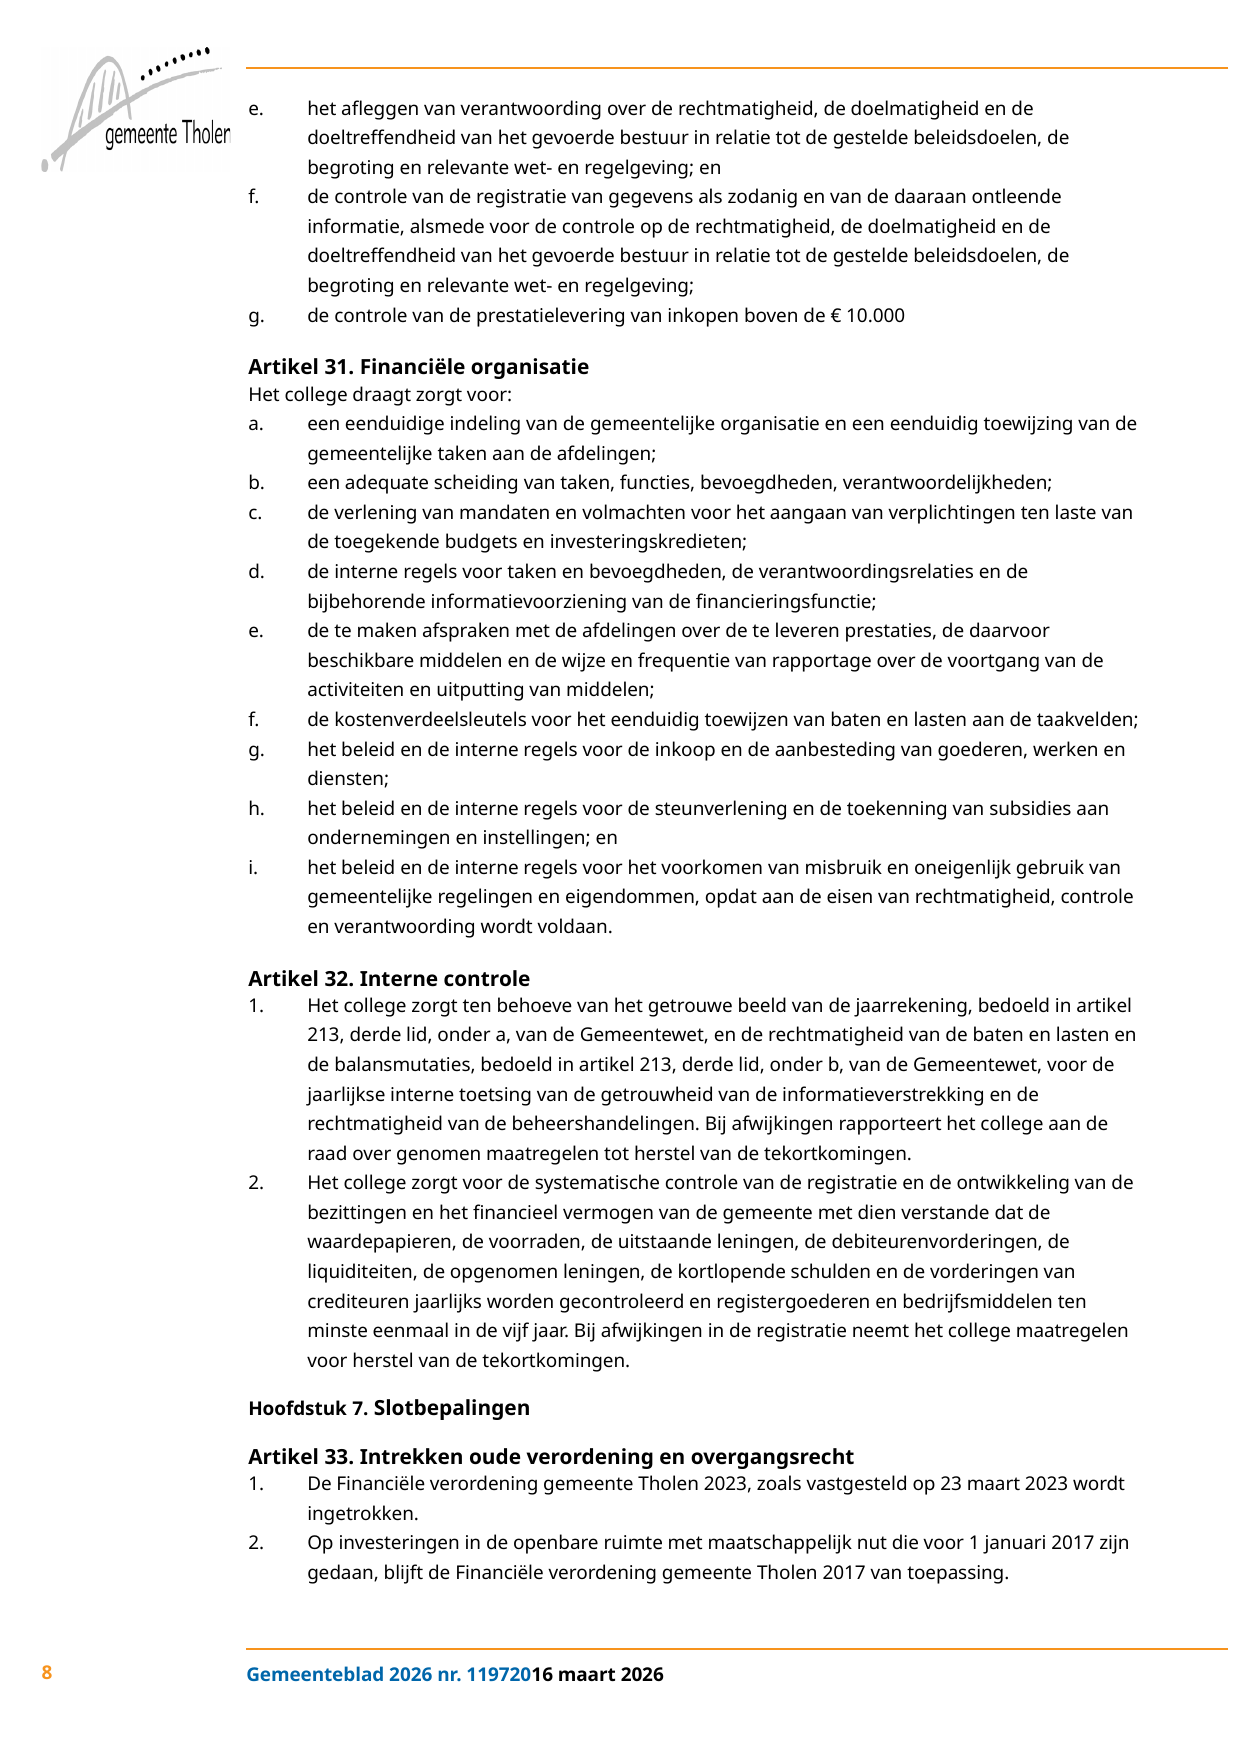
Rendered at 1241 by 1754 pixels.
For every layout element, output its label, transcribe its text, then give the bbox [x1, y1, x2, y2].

list de interne regels voor taken en bevoegdheden, de verantwoordingsrelaties en de bijbehorende informatievoorziening van de financieringsfunctie; [248, 558, 1152, 613]
list het beleid en de interne regels voor de steunverlening en de toekenning van subsidies aan ondernemingen en instellingen; en [248, 795, 1152, 850]
list Op investeringen in de openbare ruimte met maatschappelijk nut die voor 1 januari 2017 zijn gedaan, blijft de Financiële verordening gemeente Tholen 2017 van toepassing. [248, 1529, 1152, 1585]
list een adequate scheiding van taken, functies, bevoegdheden, verantwoordelijkheden; [248, 469, 1152, 495]
picture [41, 47, 231, 172]
list de verlening van mandaten en volmachten voor het aangaan van verplichtingen ten laste van de toegekende budgets en investeringskredieten; [248, 499, 1152, 554]
list een eenduidige indeling van de gemeentelijke organisatie en een eenduidig toewijzing van de gemeentelijke taken aan de afdelingen; [248, 410, 1152, 466]
text Artikel 31. Financiële organisatie [248, 352, 1152, 381]
list de kostenverdeelsleutels voor het eenduidig toewijzen van baten en lasten aan de taakvelden; [248, 706, 1152, 732]
text Het college draagt zorgt voor: [248, 381, 1152, 406]
list de controle van de registratie van gegevens als zodanig en van de daaraan ontleende informatie, alsmede voor de controle op de rechtmatigheid, de doelmatigheid en de doeltreffendheid van het gevoerde bestuur in relatie tot de gestelde beleidsdoelen, de begroting en relevante wet- en regelgeving; [248, 183, 1152, 298]
text Artikel 32. Interne controle [248, 964, 1152, 992]
list de te maken afspraken met de afdelingen over de te leveren prestaties, de daarvoor beschikbare middelen en de wijze en frequentie van rapportage over de voortgang van de activiteiten en uitputting van middelen; [248, 617, 1152, 702]
list De Financiële verordening gemeente Tholen 2023, zoals vastgesteld op 23 maart 2023 wordt ingetrokken. [248, 1470, 1152, 1526]
text Artikel 33. Intrekken oude verordening en overgangsrecht [248, 1442, 1152, 1470]
list de controle van de prestatielevering van inkopen boven de € 10.000 [248, 302, 1152, 328]
text Hoofdstuk 7. Slotbepalingen [248, 1393, 1152, 1421]
list het beleid en de interne regels voor de inkoop en de aanbesteding van goederen, werken en diensten; [248, 736, 1152, 791]
list Het college zorgt voor de systematische controle van de registratie en de ontwikkeling van de bezittingen en het financieel vermogen van de gemeente met dien verstande dat de waardepapieren, de voorraden, de uitstaande leningen, de debiteurenvorderingen, de liquiditeiten, de opgenomen leningen, de kortlopende schulden en de vorderingen van crediteuren jaarlijks worden gecontroleerd en registergoederen en bedrijfsmiddelen ten minste eenmaal in de vijf jaar. Bij afwijkingen in de registratie neemt het college maatregelen voor herstel van de tekortkomingen. [248, 1169, 1152, 1373]
list het beleid en de interne regels voor het voorkomen van misbruik en oneigenlijk gebruik van gemeentelijke regelingen en eigendommen, opdat aan de eisen van rechtmatigheid, controle en verantwoording wordt voldaan. [248, 854, 1152, 939]
list het afleggen van verantwoording over de rechtmatigheid, de doelmatigheid en de doeltreffendheid van het gevoerde bestuur in relatie tot de gestelde beleidsdoelen, de begroting en relevante wet- en regelgeving; en [248, 95, 1152, 180]
list Het college zorgt ten behoeve van het getrouwe beeld van de jaarrekening, bedoeld in artikel 213, derde lid, onder a, van de Gemeentewet, en de rechtmatigheid van de baten en lasten en de balansmutaties, bedoeld in artikel 213, derde lid, onder b, van de Gemeentewet, voor de jaarlijkse interne toetsing van de getrouwheid van de informatieverstrekking en de rechtmatigheid van de beheershandelingen. Bij afwijkingen rapporteert het college aan de raad over genomen maatregelen tot herstel van de tekortkomingen. [248, 992, 1152, 1166]
